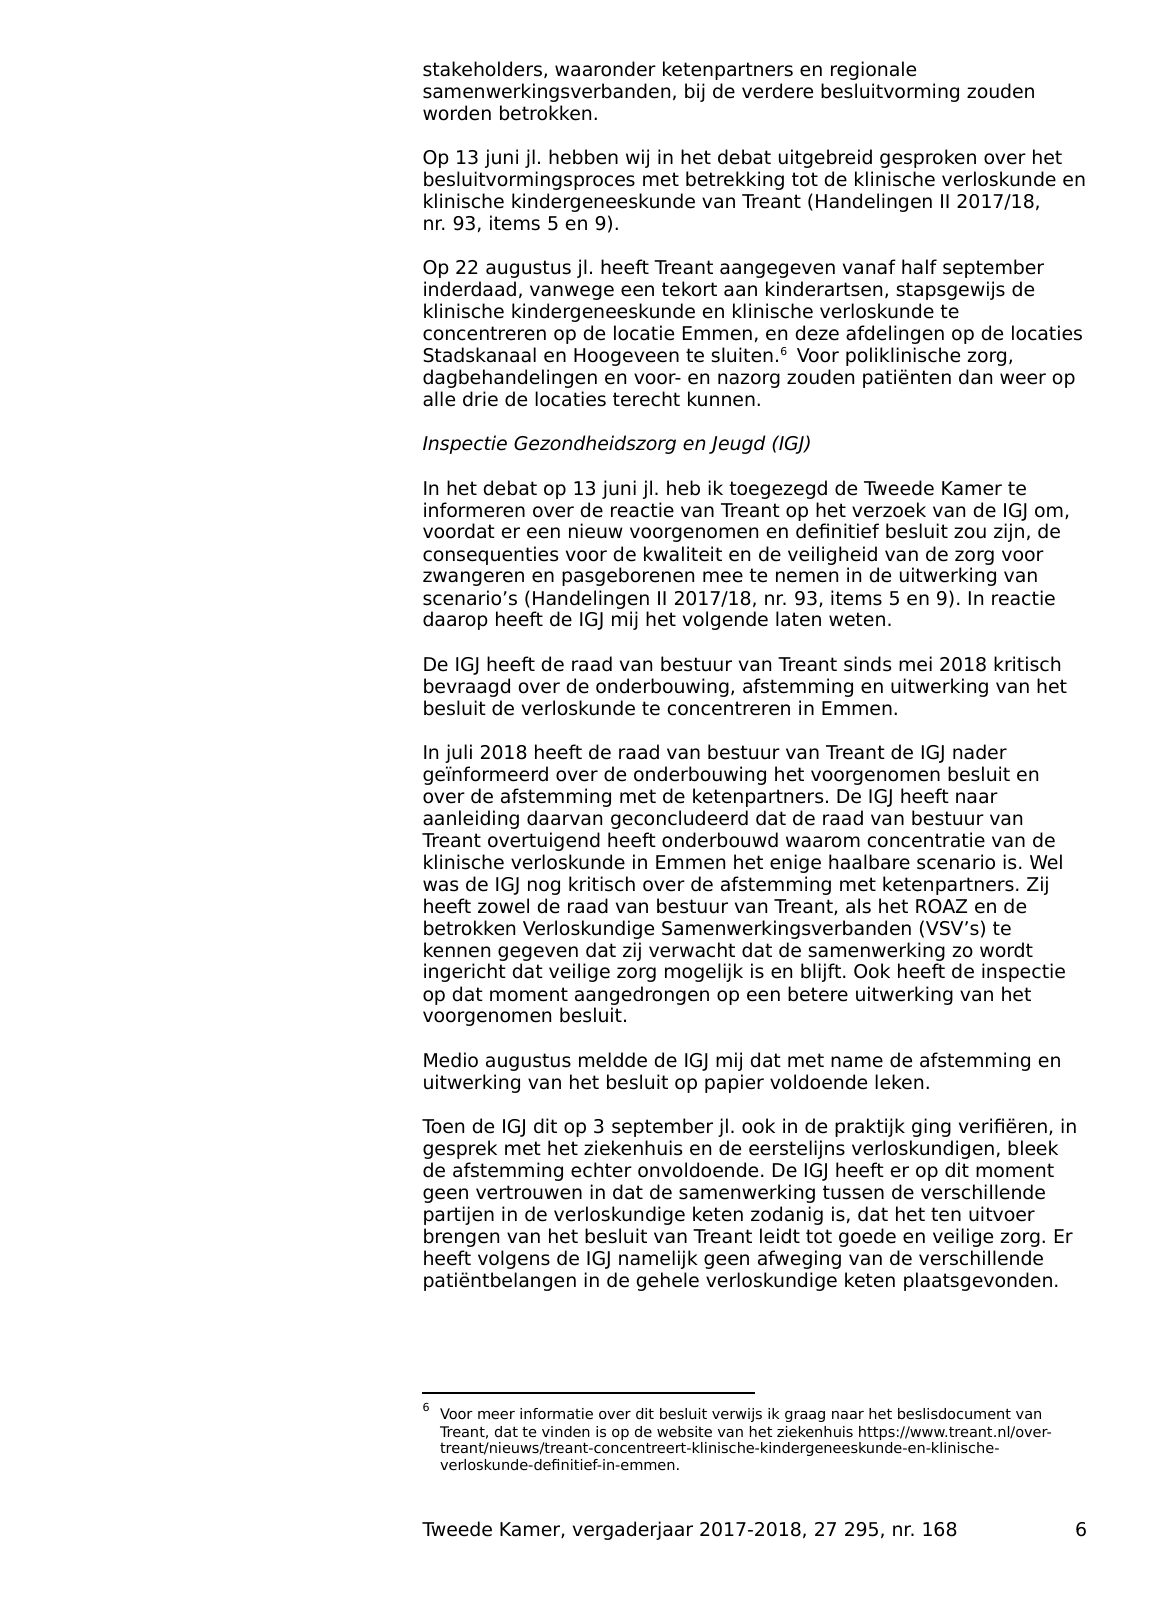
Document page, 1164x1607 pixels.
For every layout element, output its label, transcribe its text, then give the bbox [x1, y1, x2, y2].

subtitle Inspectie Gezondheidszorg en Jeugd (IGJ) [422, 433, 1087, 455]
text stakeholders, waaronder ketenpartners en regionale samenwerkingsverbanden, bij de verdere besluitvorming zouden worden betrokken. [422, 59, 1087, 125]
text Op 22 augustus jl. heeft Treant aangegeven vanaf half september inderdaad, vanwege een tekort aan kinderartsen, stapsgewijs de klinische kindergeneeskunde en klinische verloskunde te concentreren op de locatie Emmen, en deze afdelingen op de locaties Stadskanaal en Hoogeveen te sluiten. Voor poliklinische zorg, dagbehandelingen en voor- en nazorg zouden patiënten dan weer op alle drie de locaties terecht kunnen. [422, 257, 1087, 411]
text Medio augustus meldde de IGJ mij dat met name de afstemming en uitwerking van het besluit op papier voldoende leken. [422, 1049, 1087, 1093]
text De IGJ heeft de raad van bestuur van Treant sinds mei 2018 kritisch bevraagd over de onderbouwing, afstemming en uitwerking van het besluit de verloskunde te concentreren in Emmen. [422, 653, 1087, 719]
text Toen de IGJ dit op 3 september jl. ook in de praktijk ging verifiëren, in gesprek met het ziekenhuis en de eerstelijns verloskundigen, bleek de afstemming echter onvoldoende. De IGJ heeft er op dit moment geen vertrouwen in dat de samenwerking tussen de verschillende partijen in de verloskundige keten zodanig is, dat het ten uitvoer brengen van het besluit van Treant leidt tot goede en veilige zorg. Er heeft volgens de IGJ namelijk geen afweging van de verschillende patiëntbelangen in de gehele verloskundige keten plaatsgevonden. [422, 1116, 1087, 1292]
text Voor meer informatie over dit besluit verwijs ik graag naar het beslisdocument van Treant, dat te vinden is op de website van het ziekenhuis https://www.treant.nl/over-treant/nieuws/treant-concentreert-klinische-kindergeneeskunde-en-klinische-verloskunde-definitief-in-emmen. [422, 1402, 1087, 1474]
text In het debat op 13 juni jl. heb ik toegezegd de Tweede Kamer te informeren over de reactie van Treant op het verzoek van de IGJ om, voordat er een nieuw voorgenomen en definitief besluit zou zijn, de consequenties voor de kwaliteit en de veiligheid van de zorg voor zwangeren en pasgeborenen mee te nemen in de uitwerking van scenario’s (Handelingen II 2017/18, nr. 93, items 5 en 9). In reactie daarop heeft de IGJ mij het volgende laten weten. [422, 477, 1087, 631]
text In juli 2018 heeft de raad van bestuur van Treant de IGJ nader geïnformeerd over de onderbouwing het voorgenomen besluit en over de afstemming met de ketenpartners. De IGJ heeft naar aanleiding daarvan geconcludeerd dat de raad van bestuur van Treant overtuigend heeft onderbouwd waarom concentratie van de klinische verloskunde in Emmen het enige haalbare scenario is. Wel was de IGJ nog kritisch over de afstemming met ketenpartners. Zij heeft zowel de raad van bestuur van Treant, als het ROAZ en de betrokken Verloskundige Samenwerkingsverbanden (VSV’s) te kennen gegeven dat zij verwacht dat de samenwerking zo wordt ingericht dat veilige zorg mogelijk is en blijft. Ook heeft de inspectie op dat moment aangedrongen op een betere uitwerking van het voorgenomen besluit. [422, 742, 1087, 1027]
text Op 13 juni jl. hebben wij in het debat uitgebreid gesproken over het besluitvormingsproces met betrekking tot de klinische verloskunde en klinische kindergeneeskunde van Treant (Handelingen II 2017/18, nr. 93, items 5 en 9). [422, 147, 1087, 235]
